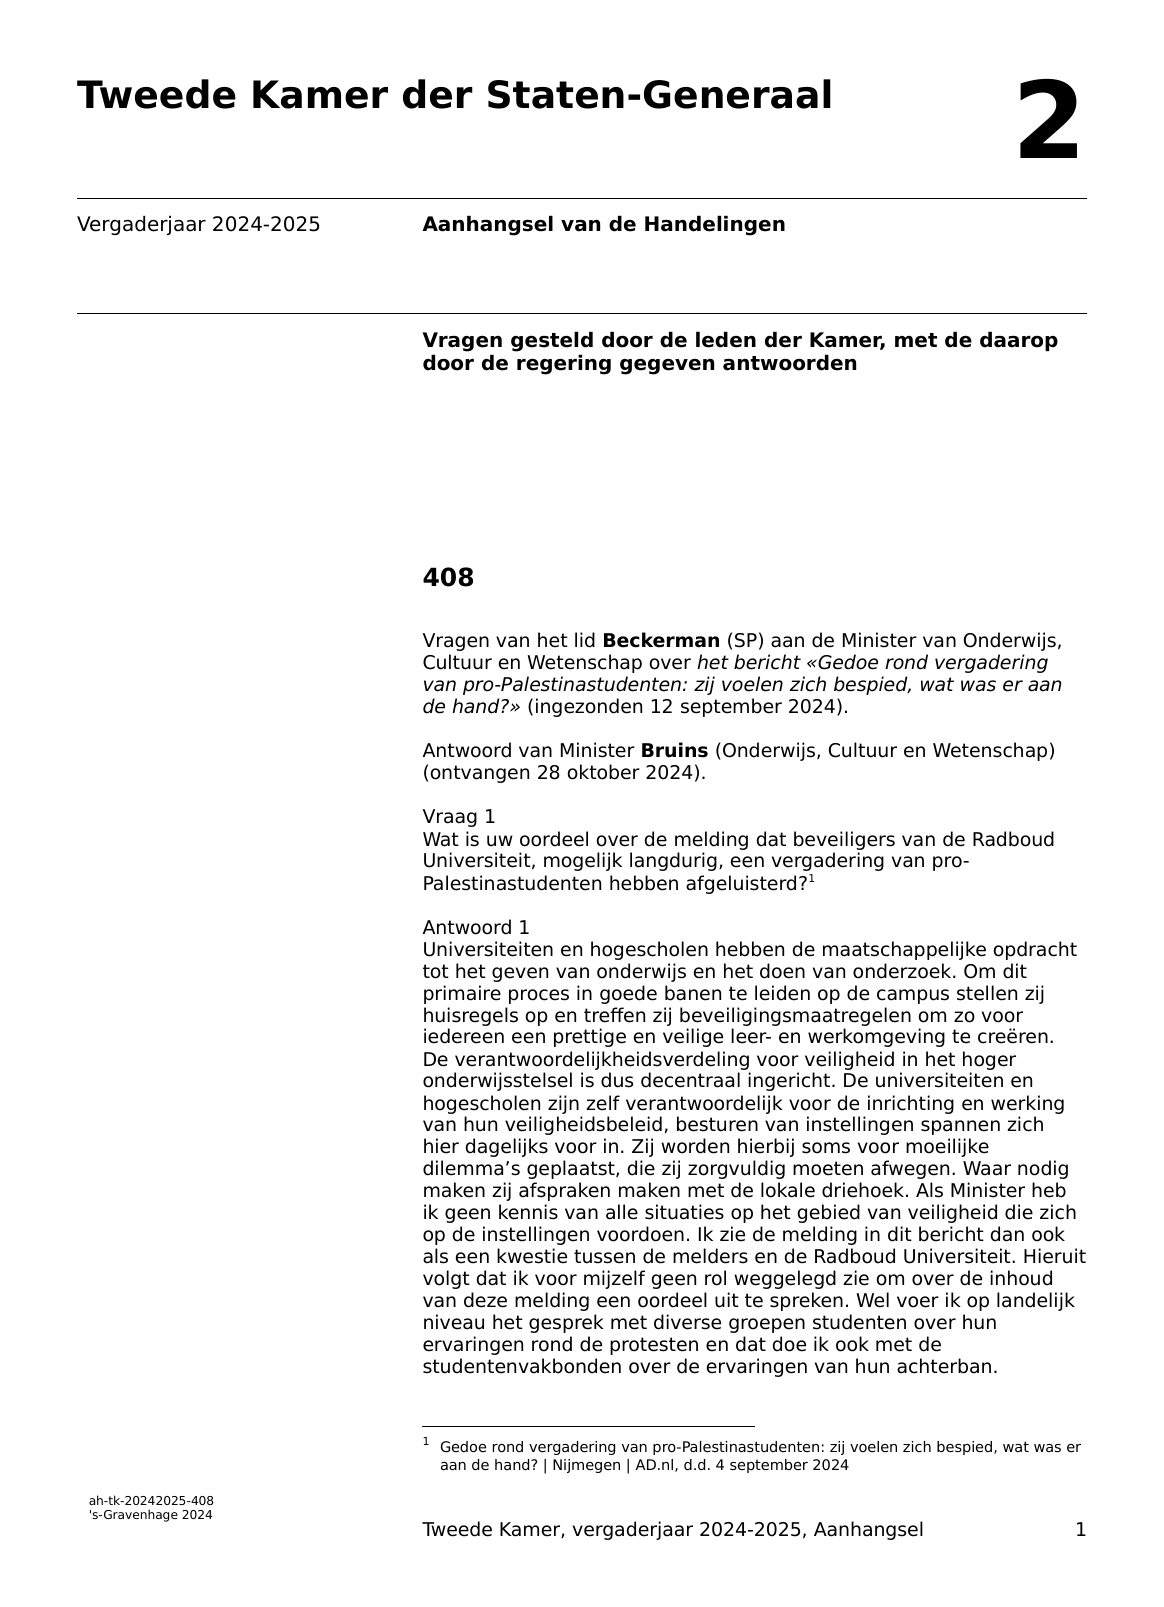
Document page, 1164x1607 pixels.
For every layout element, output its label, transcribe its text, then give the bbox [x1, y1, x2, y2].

text Antwoord 1 [422, 917, 1087, 938]
table_cell Vragen gesteld door de leden der Kamer, met de daarop door de regering gegeven antwoorden [422, 314, 1087, 375]
table_header Tweede Kamer der Staten-Generaal [77, 59, 886, 198]
text Wat is uw oordeel over de melding dat beveiligers van de Radboud Universiteit, mogelijk langdurig, een vergadering van pro-Palestinastudenten hebben afgeluisterd? [422, 828, 1087, 894]
table_cell Vergaderjaar 2024-2025 [77, 199, 422, 313]
text Antwoord van Minister Bruins (Onderwijs, Cultuur en Wetenschap) (ontvangen 28 oktober 2024). [422, 740, 1087, 784]
text Vragen van het lid Beckerman (SP) aan de Minister van Onderwijs, Cultuur en Wetenschap over het bericht «Gedoe rond vergadering van pro-Palestinastudenten: zij voelen zich bespied, wat was er aan de hand?» (ingezonden 12 september 2024). [422, 630, 1087, 718]
text Universiteiten en hogescholen hebben de maatschappelijke opdracht tot het geven van onderwijs en het doen van onderzoek. Om dit primaire proces in goede banen te leiden op de campus stellen zij huisregels op en treffen zij beveiligingsmaatregelen om zo voor iedereen een prettige en veilige leer- en werkomgeving te creëren. De verantwoordelijkheidsverdeling voor veiligheid in het hoger onderwijsstelsel is dus decentraal ingericht. De universiteiten en hogescholen zijn zelf verantwoordelijk voor de inrichting en werking van hun veiligheidsbeleid, besturen van instellingen spannen zich hier dagelijks voor in. Zij worden hierbij soms voor moeilijke dilemma’s geplaatst, die zij zorgvuldig moeten afwegen. Waar nodig maken zij afspraken maken met de lokale driehoek. Als Minister heb ik geen kennis van alle situaties op het gebied van veiligheid die zich op de instellingen voordoen. Ik zie de melding in dit bericht dan ook als een kwestie tussen de melders en de Radboud Universiteit. Hieruit volgt dat ik voor mijzelf geen rol weggelegd zie om over de inhoud van deze melding een oordeel uit te spreken. Wel voer ik op landelijk niveau het gesprek met diverse groepen studenten over hun ervaringen rond de protesten en dat doe ik ook met de studentenvakbonden over de ervaringen van hun achterban. [422, 938, 1087, 1378]
text 's-Gravenhage 2024 [88, 1508, 323, 1522]
table_header 2 [886, 59, 1087, 198]
text 408 [422, 563, 1087, 592]
table_cell Aanhangsel van de Handelingen [422, 199, 1087, 313]
text ah-tk-20242025-408 [88, 1494, 323, 1508]
text Gedoe rond vergadering van pro-Palestinastudenten: zij voelen zich bespied, wat was er aan de hand? | Nijmegen | AD.nl, d.d. 4 september 2024 [422, 1435, 1087, 1474]
text Vraag 1 [422, 806, 1087, 828]
table_cell [77, 314, 422, 375]
